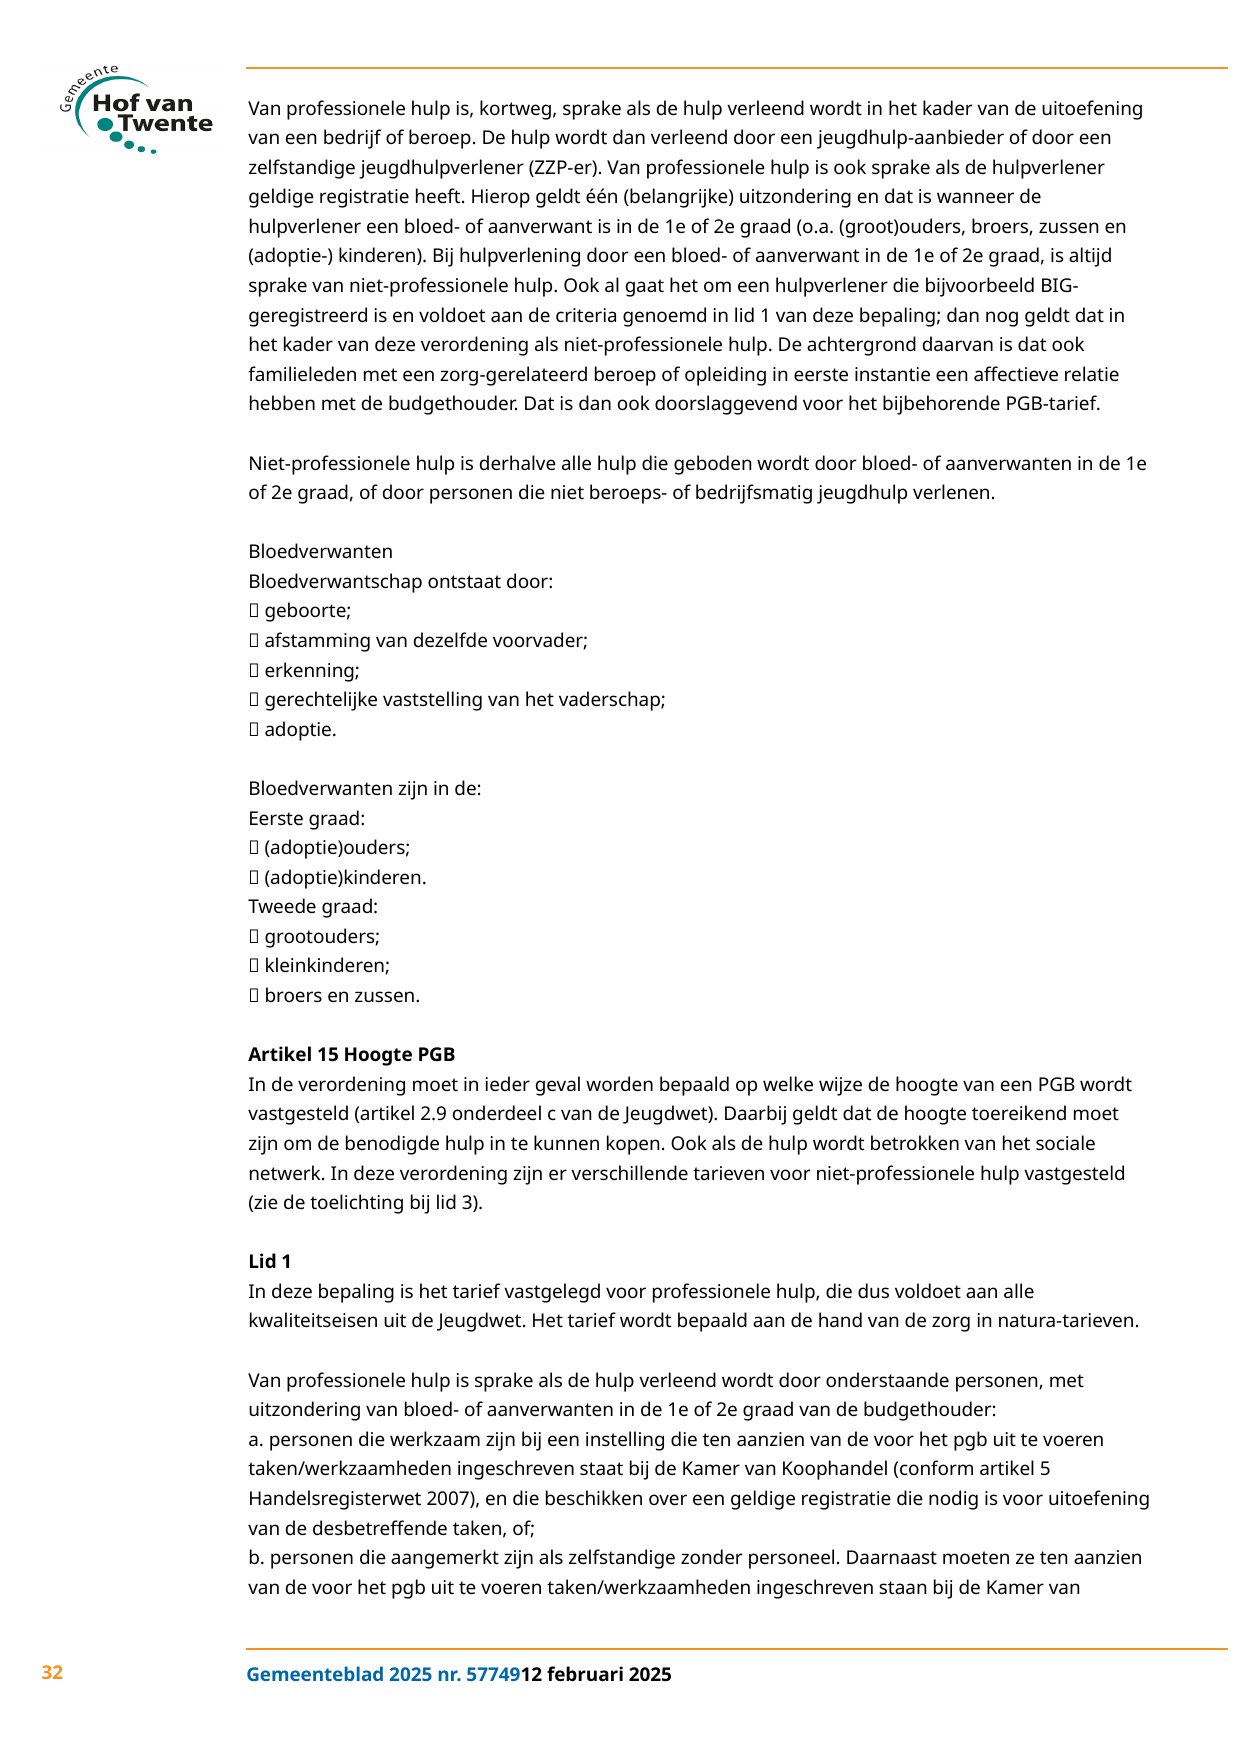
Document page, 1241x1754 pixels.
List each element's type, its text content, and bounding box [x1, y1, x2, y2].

text Niet-professionele hulp is derhalve alle hulp die geboden wordt door bloed- of aanverwanten in de 1e of 2e graad, of door personen die niet beroeps- of bedrijfsmatig jeugdhulp verlenen. [248, 450, 1152, 505]
text Bloedverwantschap ontstaat door: [248, 568, 1152, 594]
text Bloedverwanten [248, 538, 1152, 564]
text In de verordening moet in ieder geval worden bepaald op welke wijze de hoogte van een PGB wordt vastgesteld (artikel 2.9 onderdeel c van de Jeugdwet). Daarbij geldt dat de hoogte toereikend moet zijn om de benodigde hulp in te kunnen kopen. Ook als de hulp wordt betrokken van het sociale netwerk. In deze verordening zijn er verschillende tarieven voor niet-professionele hulp vastgesteld (zie de toelichting bij lid 3). [248, 1071, 1152, 1215]
text Eerste graad: [248, 805, 1152, 831]
text  erkenning; [248, 657, 1152, 683]
text  afstamming van dezelfde voorvader; [248, 627, 1152, 653]
text  geboorte; [248, 598, 1152, 623]
text  gerechtelijke vaststelling van het vaderschap; [248, 686, 1152, 712]
text Lid 1 [248, 1248, 1152, 1274]
text Van professionele hulp is, kortweg, sprake als de hulp verleend wordt in het kader van de uitoefening van een bedrijf of beroep. De hulp wordt dan verleend door een jeugdhulp-aanbieder of door een zelfstandige jeugdhulpverlener (ZZP-er). Van professionele hulp is ook sprake als de hulpverlener geldige registratie heeft. Hierop geldt één (belangrijke) uitzondering en dat is wanneer de hulpverlener een bloed- of aanverwant is in de 1e of 2e graad (o.a. (groot)ouders, broers, zussen en (adoptie-) kinderen). Bij hulpverlening door een bloed- of aanverwant in de 1e of 2e graad, is altijd sprake van niet-professionele hulp. Ook al gaat het om een hulpverlener die bijvoorbeeld BIG-geregistreerd is en voldoet aan de criteria genoemd in lid 1 van deze bepaling; dan nog geldt dat in het kader van deze verordening als niet-professionele hulp. De achtergrond daarvan is dat ook familieleden met een zorg-gerelateerd beroep of opleiding in eerste instantie een affectieve relatie hebben met de budgethouder. Dat is dan ook doorslaggevend voor het bijbehorende PGB-tarief. [248, 95, 1152, 416]
text  kleinkinderen; [248, 953, 1152, 978]
text In deze bepaling is het tarief vastgelegd voor professionele hulp, die dus voldoet aan alle kwaliteitseisen uit de Jeugdwet. Het tarief wordt bepaald aan de hand van de zorg in natura-tarieven. [248, 1278, 1152, 1333]
text  (adoptie)kinderen. [248, 864, 1152, 890]
text Tweede graad: [248, 893, 1152, 919]
text Bloedverwanten zijn in de: [248, 775, 1152, 801]
text Artikel 15 Hoogte PGB [248, 1041, 1152, 1067]
text  broers en zussen. [248, 982, 1152, 1008]
text  grootouders; [248, 923, 1152, 949]
text Van professionele hulp is sprake als de hulp verleend wordt door onderstaande personen, met uitzondering van bloed- of aanverwanten in de 1e of 2e graad van de budgethouder: [248, 1367, 1152, 1422]
text  (adoptie)ouders; [248, 834, 1152, 860]
text a. personen die werkzaam zijn bij een instelling die ten aanzien van de voor het pgb uit te voeren taken/werkzaamheden ingeschreven staat bij de Kamer van Koophandel (conform artikel 5 Handelsregisterwet 2007), en die beschikken over een geldige registratie die nodig is voor uitoefening van de desbetreffende taken, of; [248, 1426, 1152, 1541]
text b. personen die aangemerkt zijn als zelfstandige zonder personeel. Daarnaast moeten ze ten aanzien van de voor het pgb uit te voeren taken/werkzaamheden ingeschreven staan bij de Kamer van [248, 1544, 1152, 1600]
text  adoptie. [248, 716, 1152, 742]
picture [41, 47, 231, 172]
